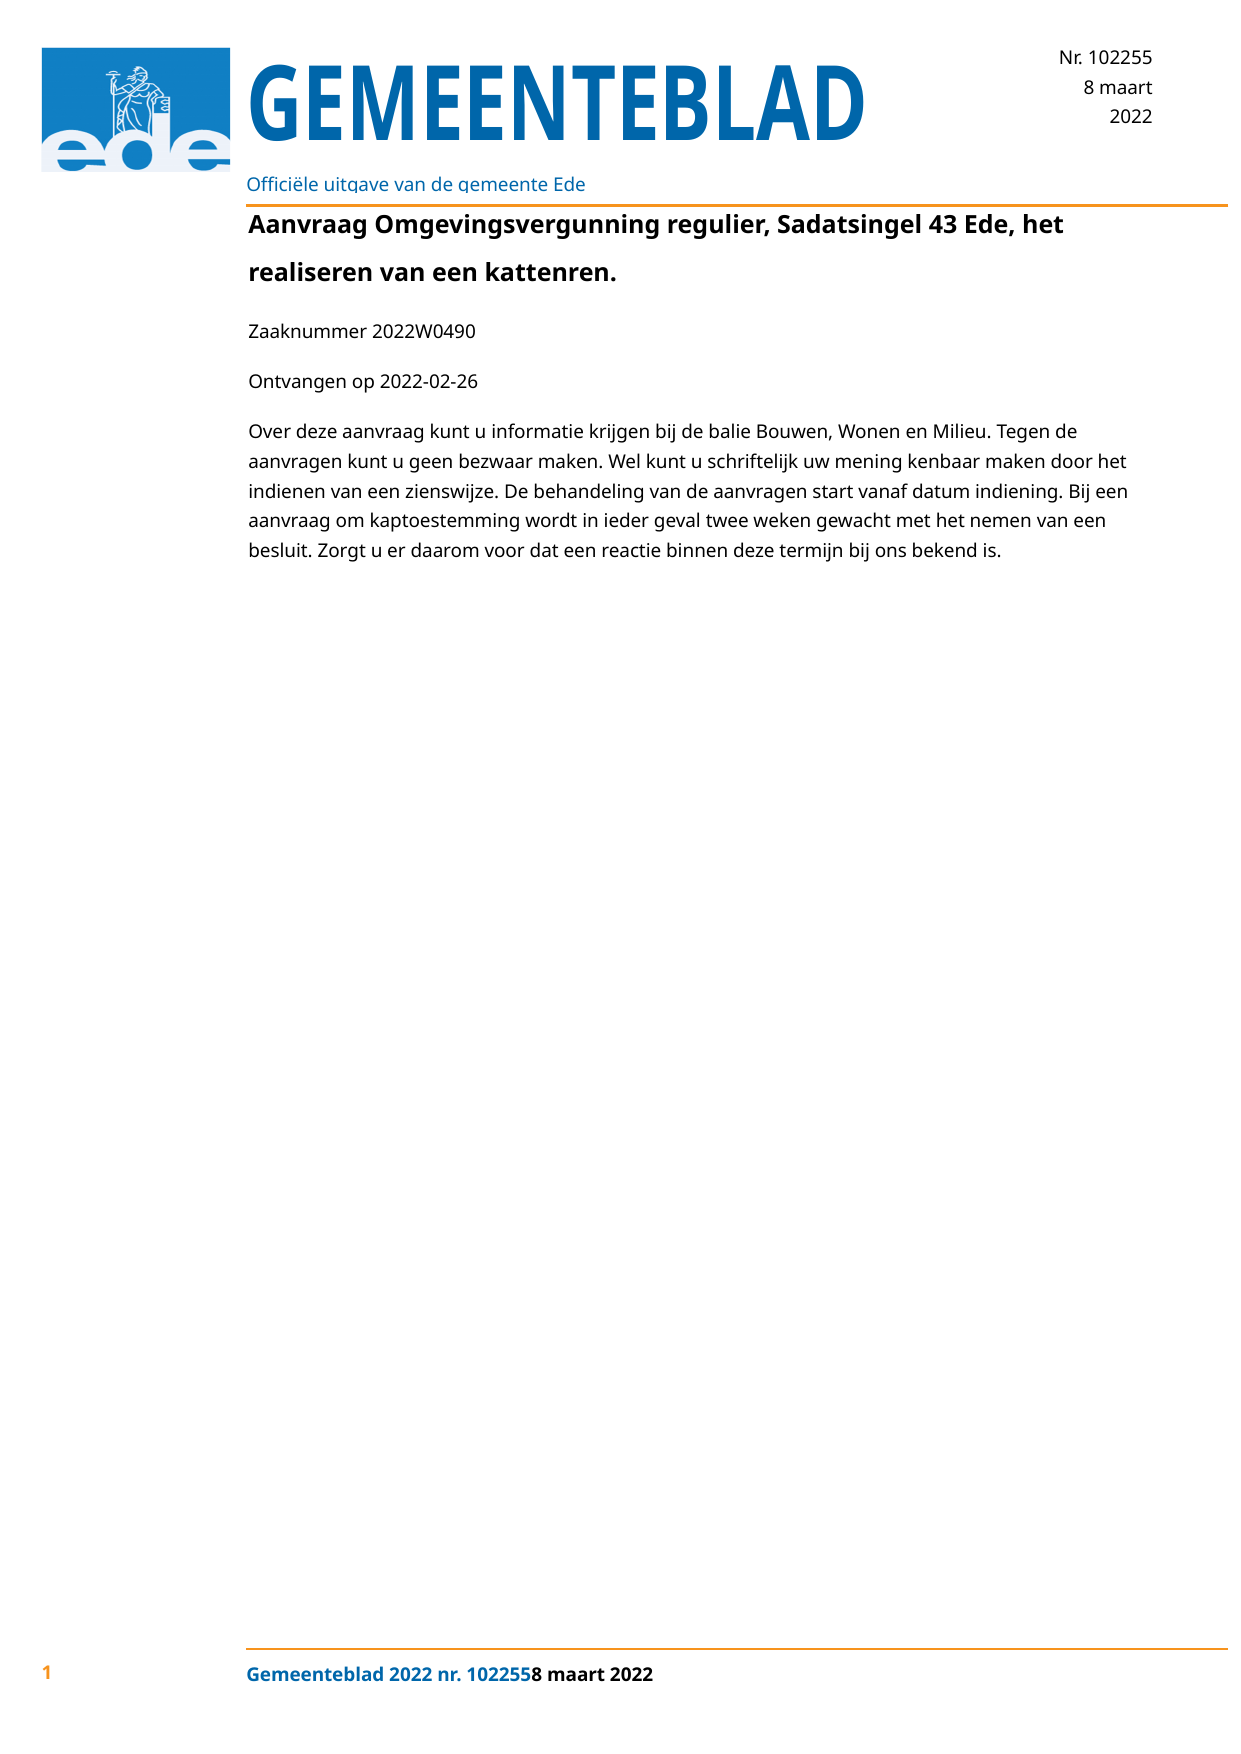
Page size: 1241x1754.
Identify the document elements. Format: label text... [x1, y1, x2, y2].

text Aanvraag Omgevingsvergunning regulier, Sadatsingel 43 Ede, het realiseren van een kattenren. [248, 207, 1152, 288]
text Over deze aanvraag kunt u informatie krijgen bij de balie Bouwen, Wonen en Milieu. Tegen de aanvragen kunt u geen bezwaar maken. Wel kunt u schriftelijk uw mening kenbaar maken door het indienen van een zienswijze. De behandeling van de aanvragen start vanaf datum indiening. Bij een aanvraag om kaptoestemming wordt in ieder geval twee weken gewacht met het nemen van een besluit. Zorgt u er daarom voor dat een reactie binnen deze termijn bij ons bekend is. [248, 419, 1152, 563]
text Zaaknummer 2022W0490 [248, 318, 1152, 344]
picture [41, 47, 231, 172]
text Ontvangen op 2022-02-26 [248, 368, 1152, 394]
